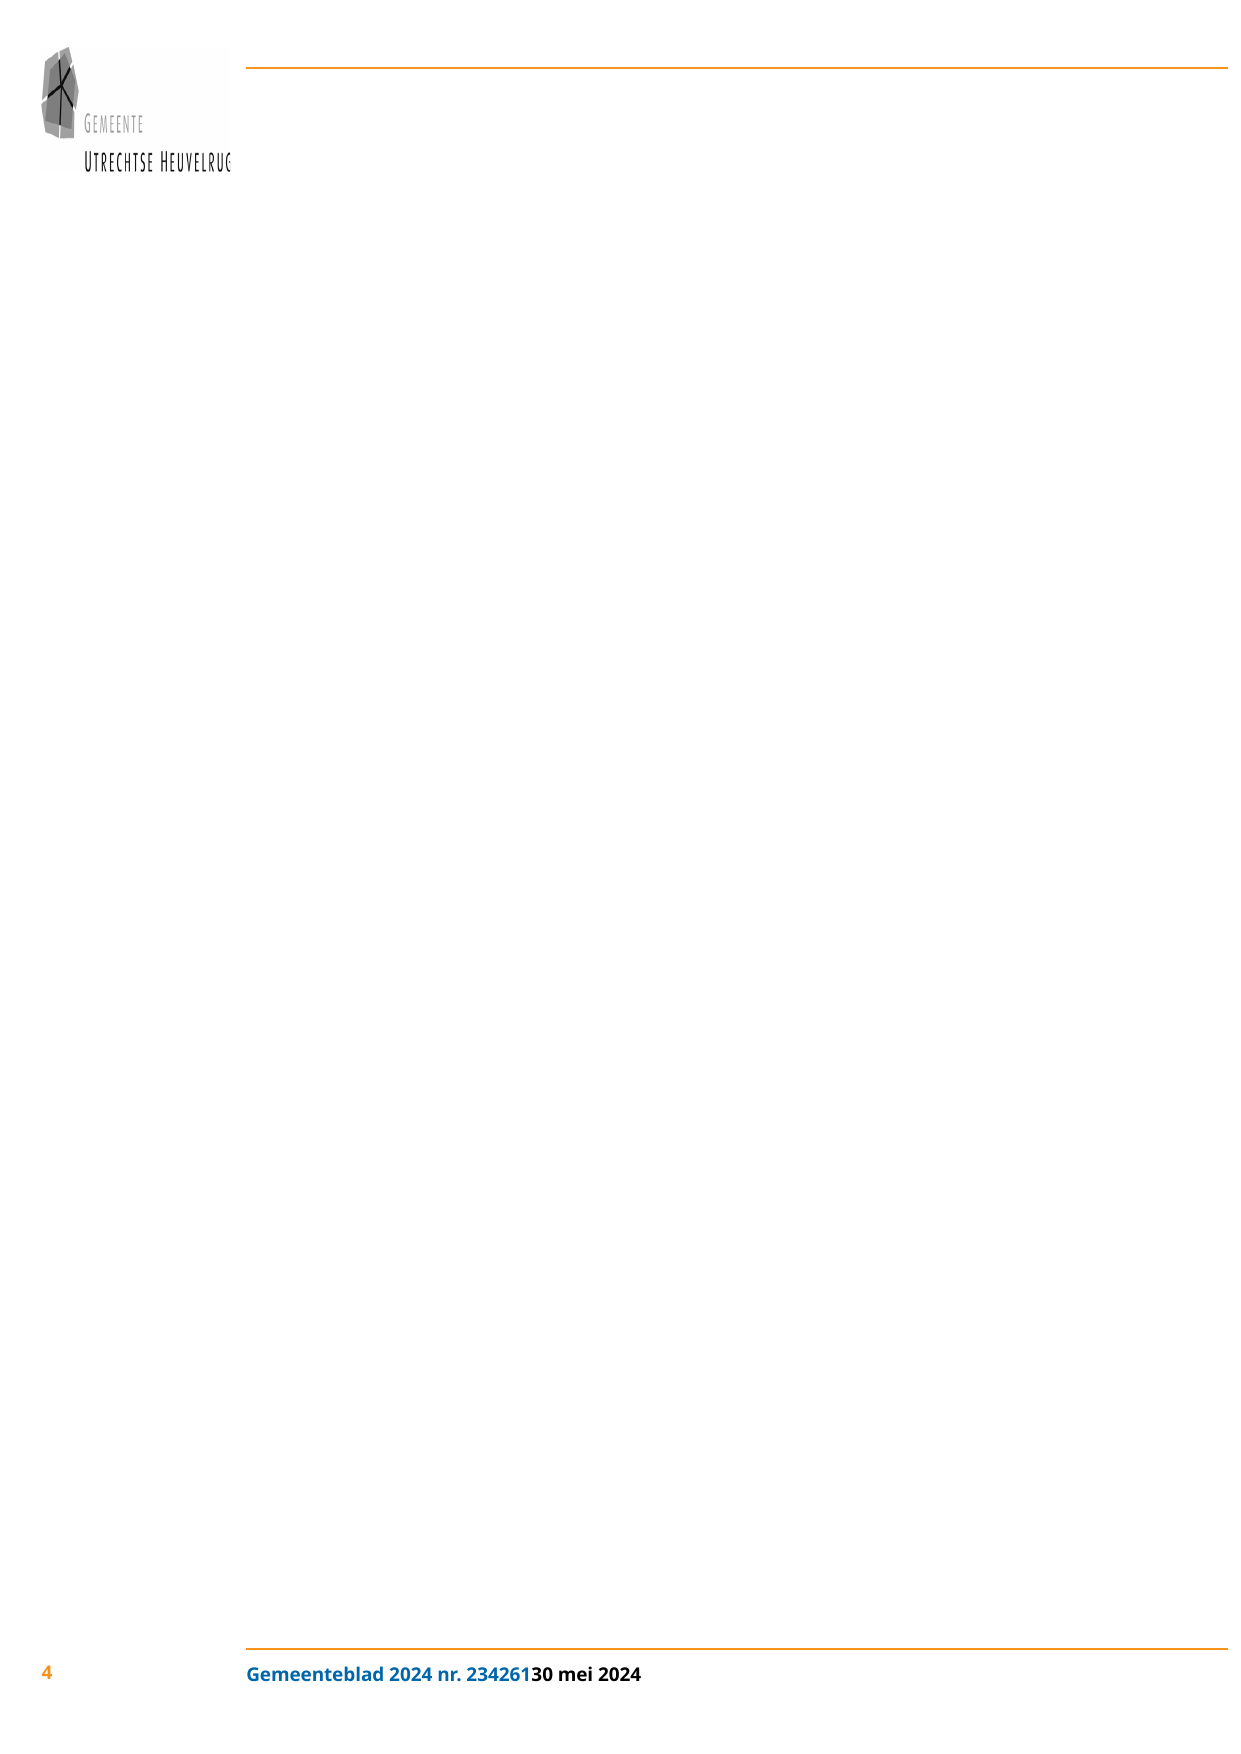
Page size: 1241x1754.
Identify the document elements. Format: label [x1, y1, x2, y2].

picture [41, 47, 231, 172]
